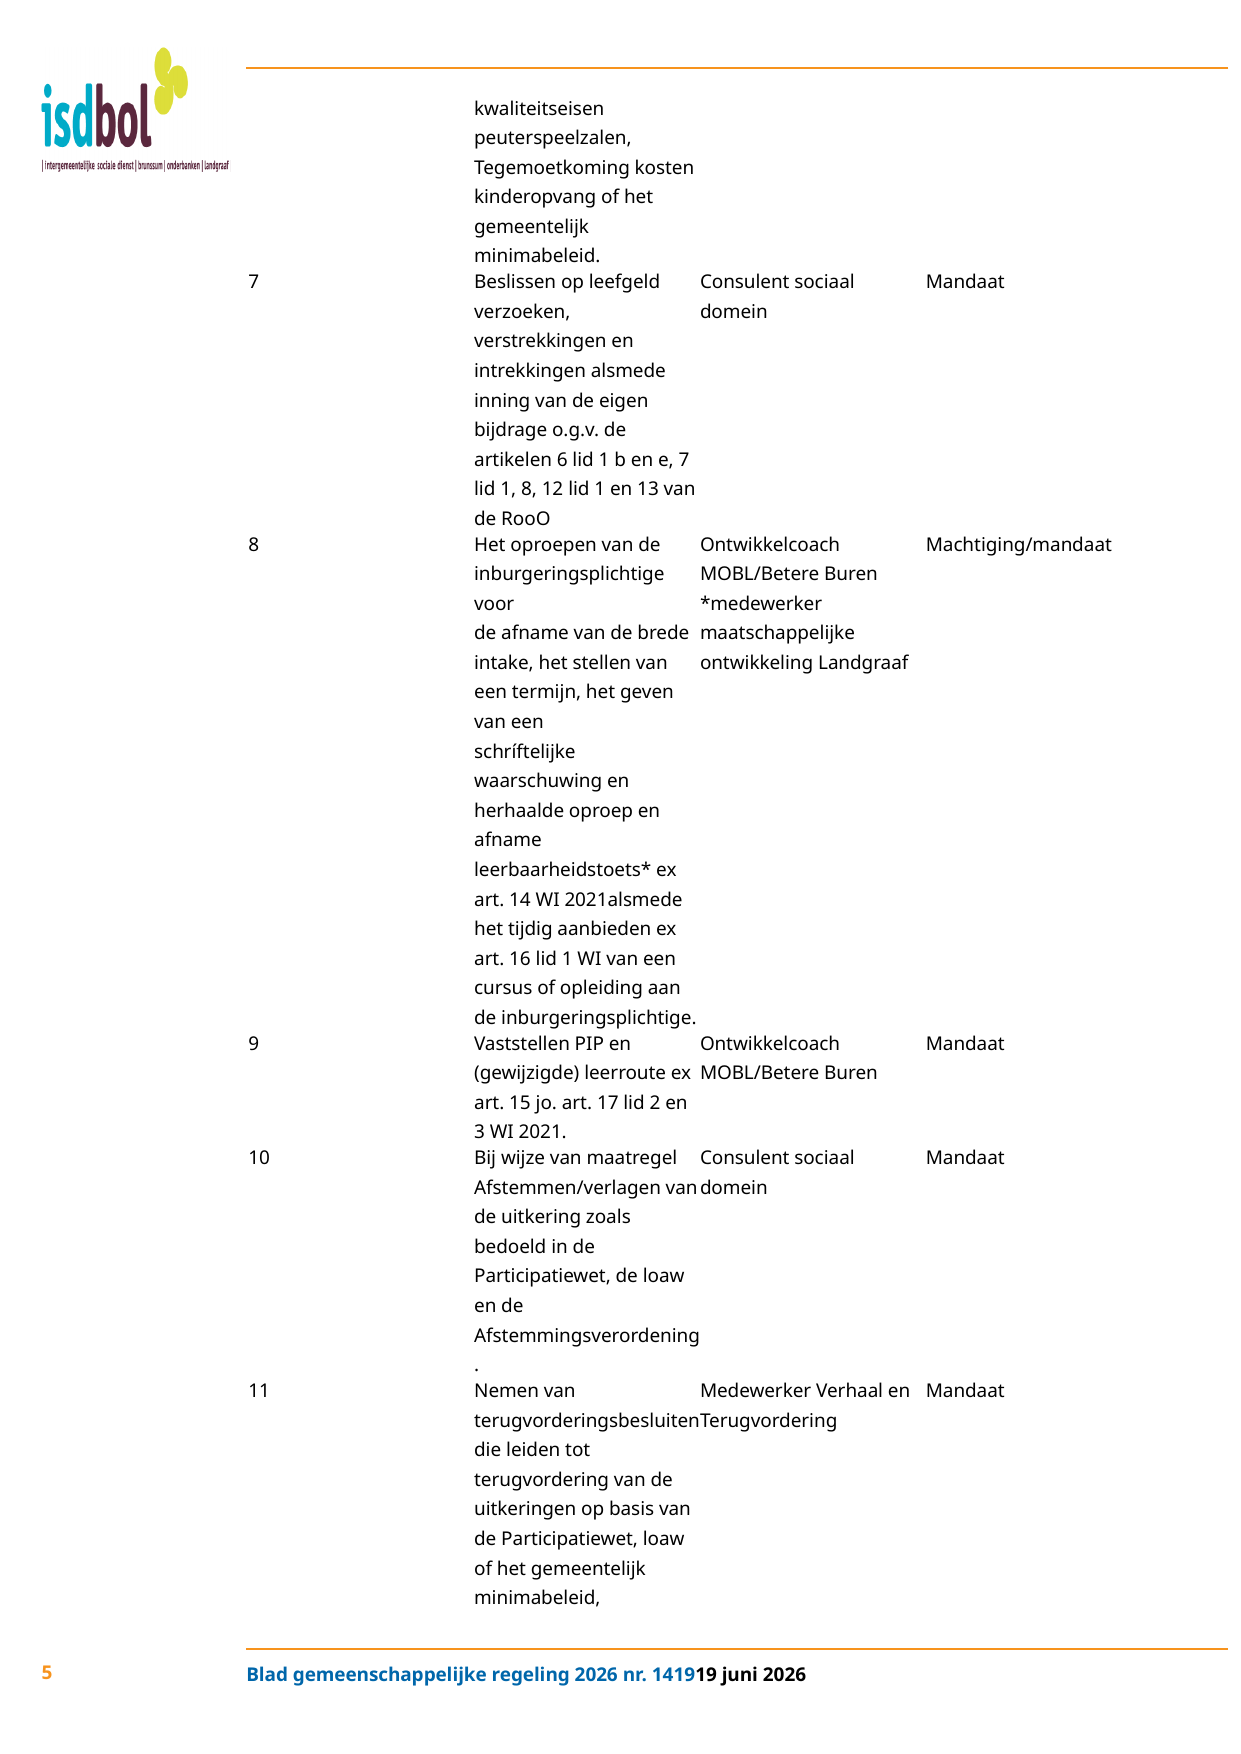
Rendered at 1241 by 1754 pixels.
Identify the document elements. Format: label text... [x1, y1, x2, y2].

table_cell Vaststellen PIP en (gewijzigde) leerroute ex art. 15 jo. art. 17 lid 2 en 3 WI 2021. [474, 1030, 700, 1144]
table_cell Machtiging/mandaat [926, 531, 1152, 1030]
table_cell Beslissen op leefgeld verzoeken, verstrekkingen en intrekkingen alsmede inning van de eigen bijdrage o.g.v. de artikelen 6 lid 1 b en e, 7 lid 1, 8, 12 lid 1 en 13 van de RooO [474, 269, 700, 531]
table_cell 7 [248, 269, 474, 531]
table_cell Bij wijze van maatregel Afstemmen/verlagen van de uitkering zoals bedoeld in de Participatiewet, de loaw en de Afstemmingsverordening. [474, 1144, 700, 1377]
table_cell Medewerker Verhaal en Terugvordering [700, 1377, 926, 1610]
table_cell Nemen van terugvorderingsbesluiten die leiden tot terugvordering van de uitkeringen op basis van de Participatiewet, loaw of het gemeentelijk minimabeleid, [474, 1377, 700, 1610]
table_cell Consulent sociaal domein [700, 269, 926, 531]
table_cell 10 [248, 1144, 474, 1377]
table_cell [248, 95, 474, 268]
table_cell 9 [248, 1030, 474, 1144]
table_cell [926, 95, 1152, 268]
table_cell 8 [248, 531, 474, 1030]
table_cell Ontwikkelcoach MOBL/Betere Buren [700, 1030, 926, 1144]
table_cell Ontwikkelcoach MOBL/Betere Buren *medewerker maatschappelijke ontwikkeling Landgraaf [700, 531, 926, 1030]
table_cell Het oproepen van de inburgeringsplichtige voor de afname van de brede intake, het stellen van een termijn, het geven van een schríftelijke waarschuwing en herhaalde oproep en afname leerbaarheidstoets* ex art. 14 WI 2021alsmede het tijdig aanbieden ex art. 16 lid 1 WI van een cursus of opleiding aan de inburgeringsplichtige. [474, 531, 700, 1030]
table_cell Mandaat [926, 1030, 1152, 1144]
table_cell 11 [248, 1377, 474, 1610]
table_cell Mandaat [926, 269, 1152, 531]
picture [41, 47, 231, 172]
table_cell [700, 95, 926, 268]
table_cell Mandaat [926, 1144, 1152, 1377]
table_cell Consulent sociaal domein [700, 1144, 926, 1377]
table_cell kwaliteitseisen peuterspeelzalen, Tegemoetkoming kosten kinderopvang of het gemeentelijk minimabeleid. [474, 95, 700, 268]
table_cell Mandaat [926, 1377, 1152, 1610]
